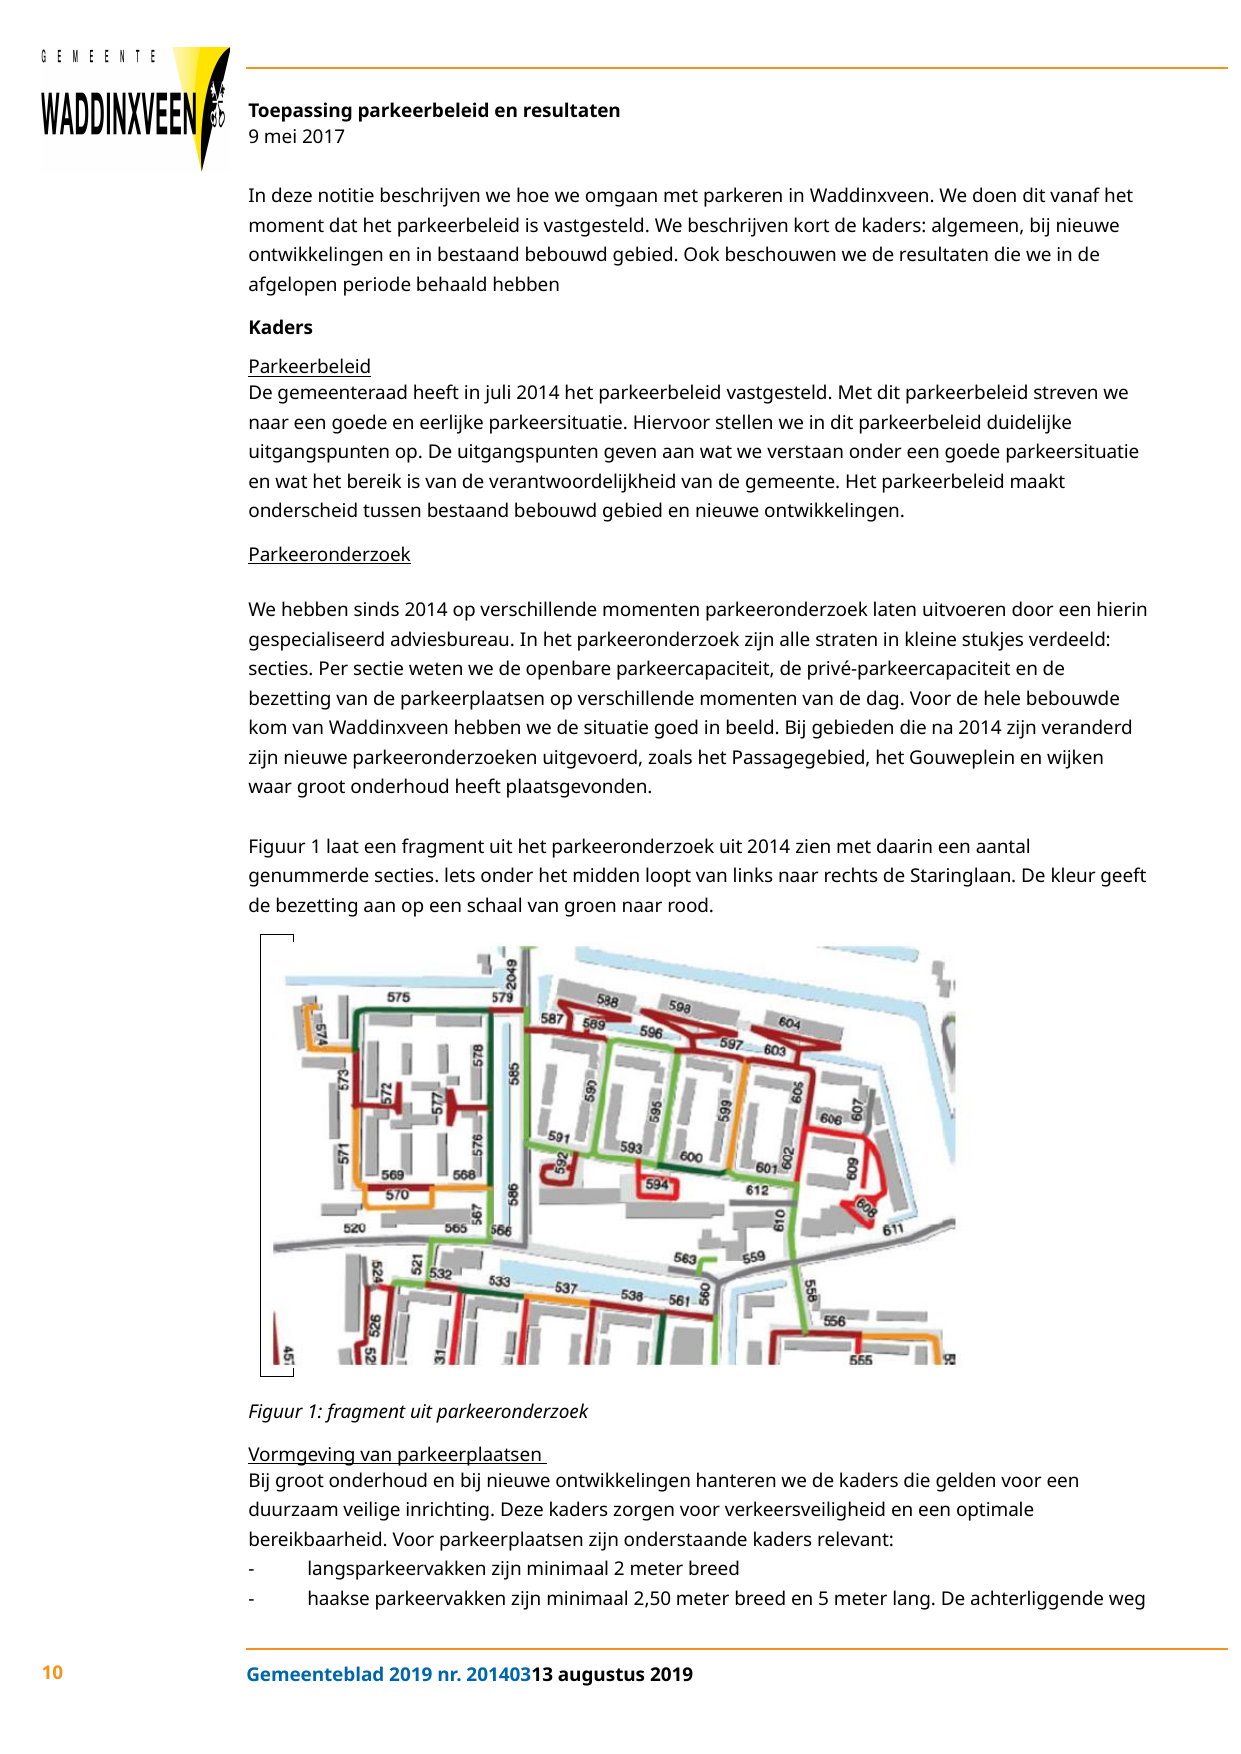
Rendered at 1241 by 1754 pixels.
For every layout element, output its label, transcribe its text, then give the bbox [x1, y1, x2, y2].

text Figuur 1: fragment uit parkeeronderzoek [248, 1398, 1152, 1424]
text Bij groot onderhoud en bij nieuwe ontwikkelingen hanteren we de kaders die gelden voor een duurzaam veilige inrichting. Deze kaders zorgen voor verkeersveiligheid en een optimale bereikbaarheid. Voor parkeerplaatsen zijn onderstaande kaders relevant: [248, 1467, 1152, 1552]
text Toepassing parkeerbeleid en resultaten [248, 95, 1152, 123]
text Vormgeving van parkeerplaatsen [248, 1441, 1152, 1467]
picture [268, 942, 978, 1368]
list langsparkeervakken zijn minimaal 2 meter breed [248, 1556, 1152, 1581]
text We hebben sinds 2014 op verschillende momenten parkeeronderzoek laten uitvoeren door een hierin gespecialiseerd adviesbureau. In het parkeeronderzoek zijn alle straten in kleine stukjes verdeeld: secties. Per sectie weten we de openbare parkeercapaciteit, de privé-parkeercapaciteit en de bezetting van de parkeerplaatsen op verschillende momenten van de dag. Voor de hele bebouwde kom van Waddinxveen hebben we de situatie goed in beeld. Bij gebieden die na 2014 zijn veranderd zijn nieuwe parkeeronderzoeken uitgevoerd, zoals het Passagegebied, het Gouweplein en wijken waar groot onderhoud heeft plaatsgevonden. [248, 596, 1152, 799]
picture [41, 47, 231, 172]
text Figuur 1 laat een fragment uit het parkeeronderzoek uit 2014 zien met daarin een aantal genummerde secties. lets onder het midden loopt van links naar rechts de Staringlaan. De kleur geeft de bezetting aan op een schaal van groen naar rood. [248, 833, 1152, 918]
list haakse parkeervakken zijn minimaal 2,50 meter breed en 5 meter lang. De achterliggende weg [248, 1585, 1152, 1611]
text Parkeeronderzoek [248, 541, 1152, 567]
text Kaders [248, 314, 1152, 340]
text De gemeenteraad heeft in juli 2014 het parkeerbeleid vastgesteld. Met dit parkeerbeleid streven we naar een goede en eerlijke parkeersituatie. Hiervoor stellen we in dit parkeerbeleid duidelijke uitgangspunten op. De uitgangspunten geven aan wat we verstaan onder een goede parkeersituatie en wat het bereik is van de verantwoordelijkheid van de gemeente. Het parkeerbeleid maakt onderscheid tussen bestaand bebouwd gebied en nieuwe ontwikkelingen. [248, 379, 1152, 523]
text 9 mei 2017 [248, 123, 1152, 149]
text Parkeerbeleid [248, 354, 1152, 379]
text In deze notitie beschrijven we hoe we omgaan met parkeren in Waddinxveen. We doen dit vanaf het moment dat het parkeerbeleid is vastgesteld. We beschrijven kort de kaders: algemeen, bij nieuwe ontwikkelingen en in bestaand bebouwd gebied. Ook beschouwen we de resultaten die we in de afgelopen periode behaald hebben [248, 182, 1152, 297]
